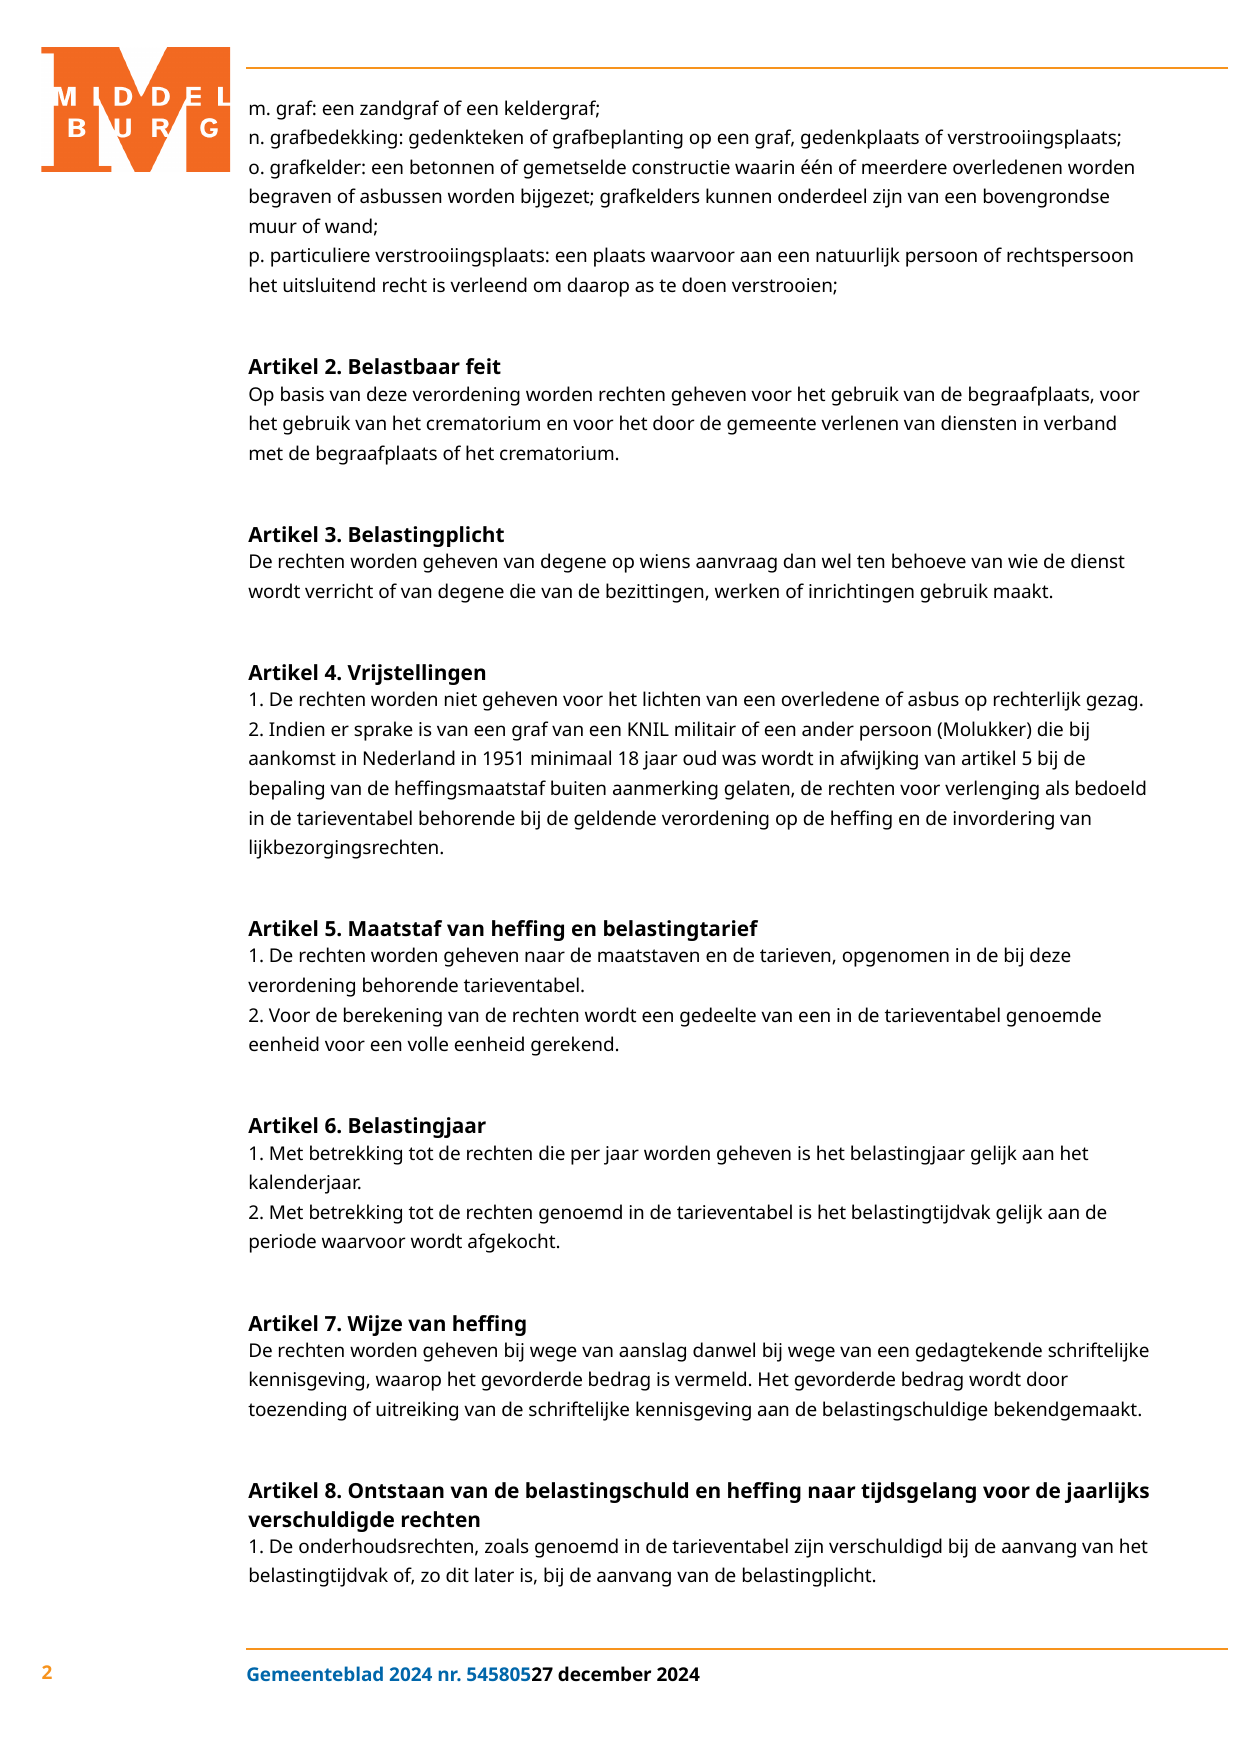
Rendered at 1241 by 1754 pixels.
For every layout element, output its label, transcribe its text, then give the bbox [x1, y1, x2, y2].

picture [41, 47, 231, 172]
text Artikel 4. Vrijstellingen [248, 658, 1152, 686]
text Artikel 6. Belastingjaar [248, 1111, 1152, 1140]
text De rechten worden geheven van degene op wiens aanvraag dan wel ten behoeve van wie de dienst wordt verricht of van degene die van de bezittingen, werken of inrichtingen gebruik maakt. [248, 548, 1152, 604]
text p. particuliere verstrooiingsplaats: een plaats waarvoor aan een natuurlijk persoon of rechtspersoon het uitsluitend recht is verleend om daarop as te doen verstrooien; [248, 243, 1152, 298]
text 2. Indien er sprake is van een graf van een KNIL militair of een ander persoon (Molukker) die bij aankomst in Nederland in 1951 minimaal 18 jaar oud was wordt in afwijking van artikel 5 bij de bepaling van de heffingsmaatstaf buiten aanmerking gelaten, de rechten voor verlenging als bedoeld in de tarieventabel behorende bij de geldende verordening op de heffing en de invordering van lijkbezorgingsrechten. [248, 716, 1152, 860]
text Artikel 5. Maatstaf van heffing en belastingtarief [248, 914, 1152, 943]
text Artikel 8. Ontstaan van de belastingschuld en heffing naar tijdsgelang voor de jaarlijks verschuldigde rechten [248, 1476, 1152, 1533]
text 2. Met betrekking tot de rechten genoemd in de tarieventabel is het belastingtijdvak gelijk aan de periode waarvoor wordt afgekocht. [248, 1199, 1152, 1254]
text De rechten worden geheven bij wege van aanslag danwel bij wege van een gedagtekende schriftelijke kennisgeving, waarop het gevorderde bedrag is vermeld. Het gevorderde bedrag wordt door toezending of uitreiking van de schriftelijke kennisgeving aan de belastingschuldige bekendgemaakt. [248, 1337, 1152, 1422]
text m. graf: een zandgraf of een keldergraf; [248, 95, 1152, 121]
text Artikel 2. Belastbaar feit [248, 352, 1152, 381]
text n. grafbedekking: gedenkteken of grafbeplanting op een graf, gedenkplaats of verstrooiingsplaats; [248, 124, 1152, 150]
text 1. De rechten worden niet geheven voor het lichten van een overledene of asbus op rechterlijk gezag. [248, 686, 1152, 712]
text 1. De onderhoudsrechten, zoals genoemd in de tarieventabel zijn verschuldigd bij de aanvang van het belastingtijdvak of, zo dit later is, bij de aanvang van de belastingplicht. [248, 1533, 1152, 1588]
text Artikel 7. Wijze van heffing [248, 1309, 1152, 1337]
text Artikel 3. Belastingplicht [248, 520, 1152, 548]
text 1. De rechten worden geheven naar de maatstaven en de tarieven, opgenomen in de bij deze verordening behorende tarieventabel. [248, 943, 1152, 998]
text o. grafkelder: een betonnen of gemetselde constructie waarin één of meerdere overledenen worden begraven of asbussen worden bijgezet; grafkelders kunnen onderdeel zijn van een bovengrondse muur of wand; [248, 154, 1152, 239]
text 2. Voor de berekening van de rechten wordt een gedeelte van een in de tarieventabel genoemde eenheid voor een volle eenheid gerekend. [248, 1002, 1152, 1057]
text 1. Met betrekking tot de rechten die per jaar worden geheven is het belastingjaar gelijk aan het kalenderjaar. [248, 1140, 1152, 1195]
text Op basis van deze verordening worden rechten geheven voor het gebruik van de begraafplaats, voor het gebruik van het crematorium en voor het door de gemeente verlenen van diensten in verband met de begraafplaats of het crematorium. [248, 381, 1152, 466]
